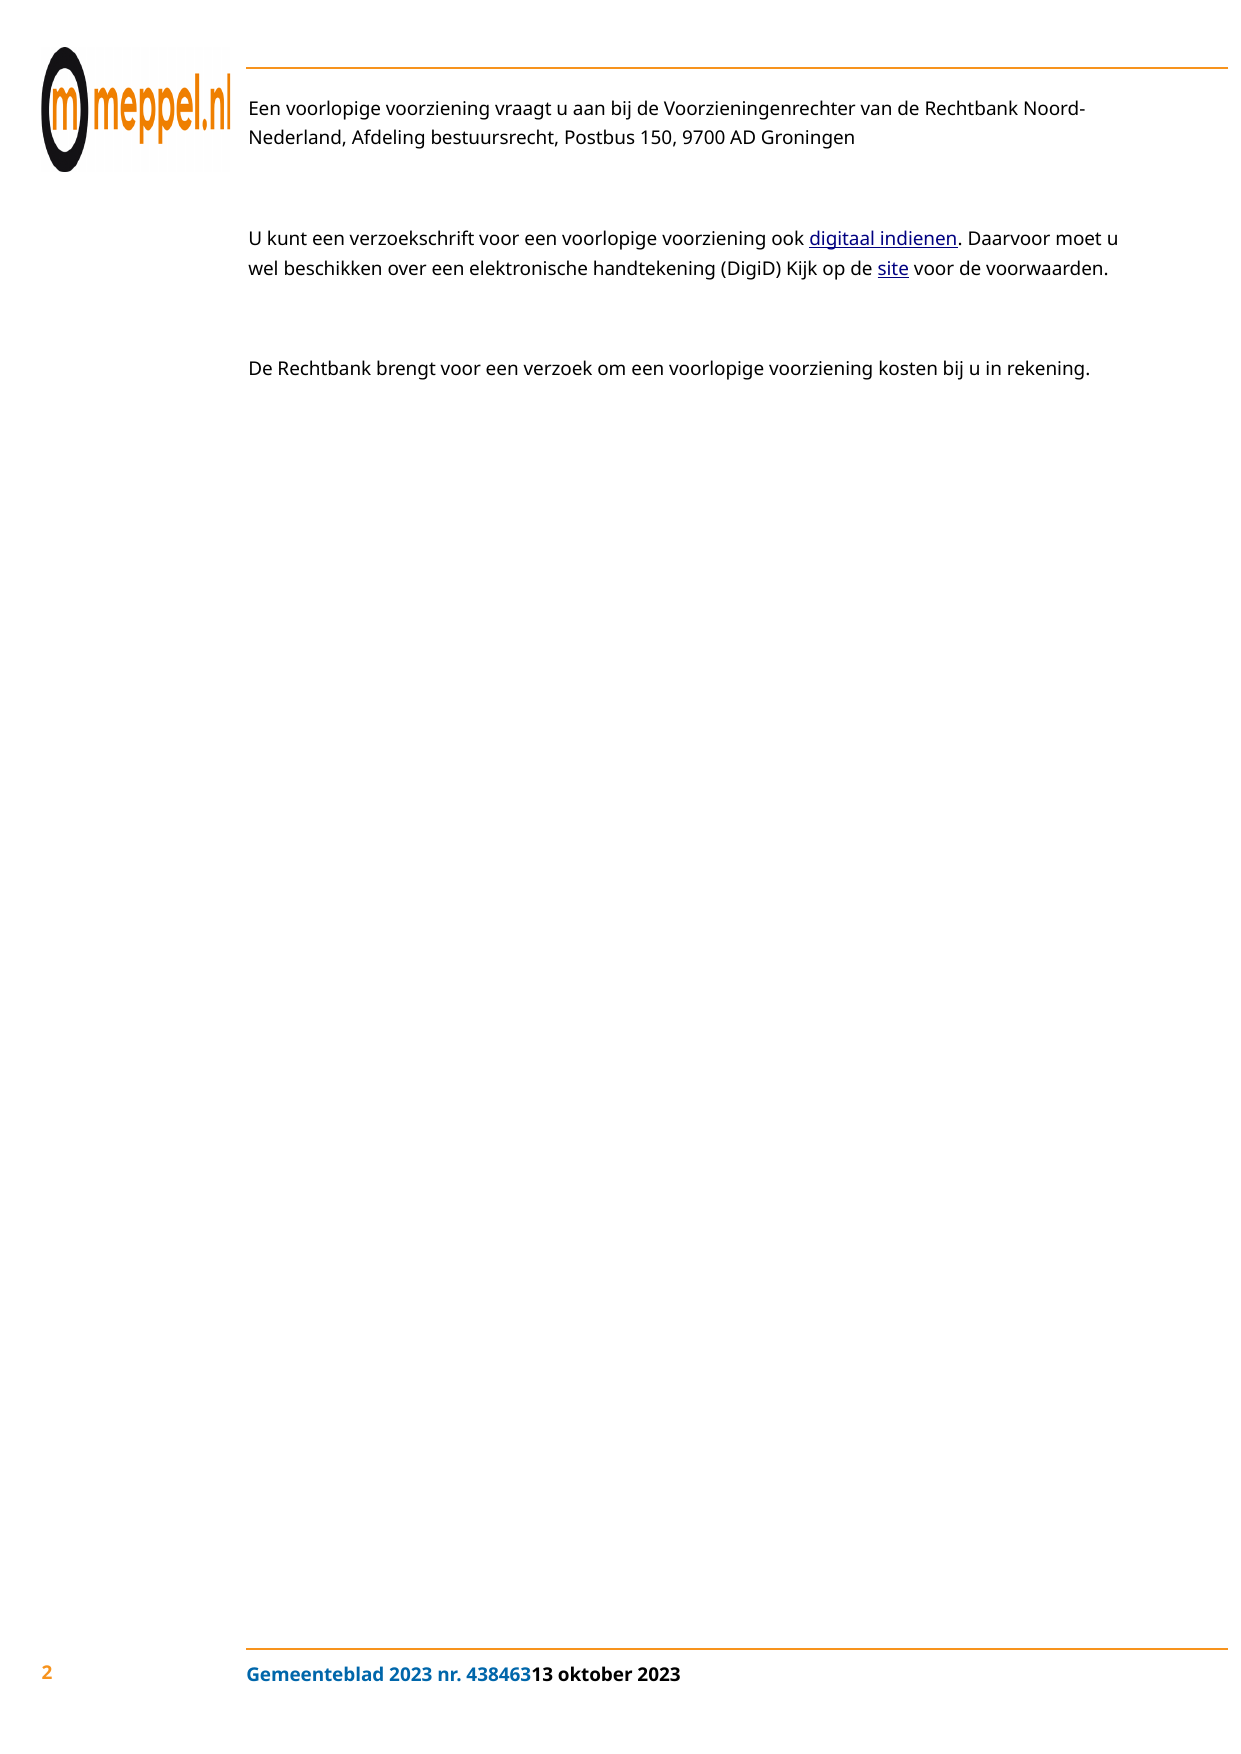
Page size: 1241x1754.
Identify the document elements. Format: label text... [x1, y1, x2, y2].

picture [41, 47, 231, 172]
text Een voorlopige voorziening vraagt u aan bij de Voorzieningenrechter van de Rechtbank Noord-Nederland, Afdeling bestuursrecht, Postbus 150, 9700 AD Groningen [248, 95, 1152, 150]
text De Rechtbank brengt voor een verzoek om een voorlopige voorziening kosten bij u in rekening. [248, 356, 1152, 381]
text U kunt een verzoekschrift voor een voorlopige voorziening ook digitaal indienen. Daarvoor moet u wel beschikken over een elektronische handtekening (DigiD) Kijk op de site voor de voorwaarden. [248, 225, 1152, 281]
